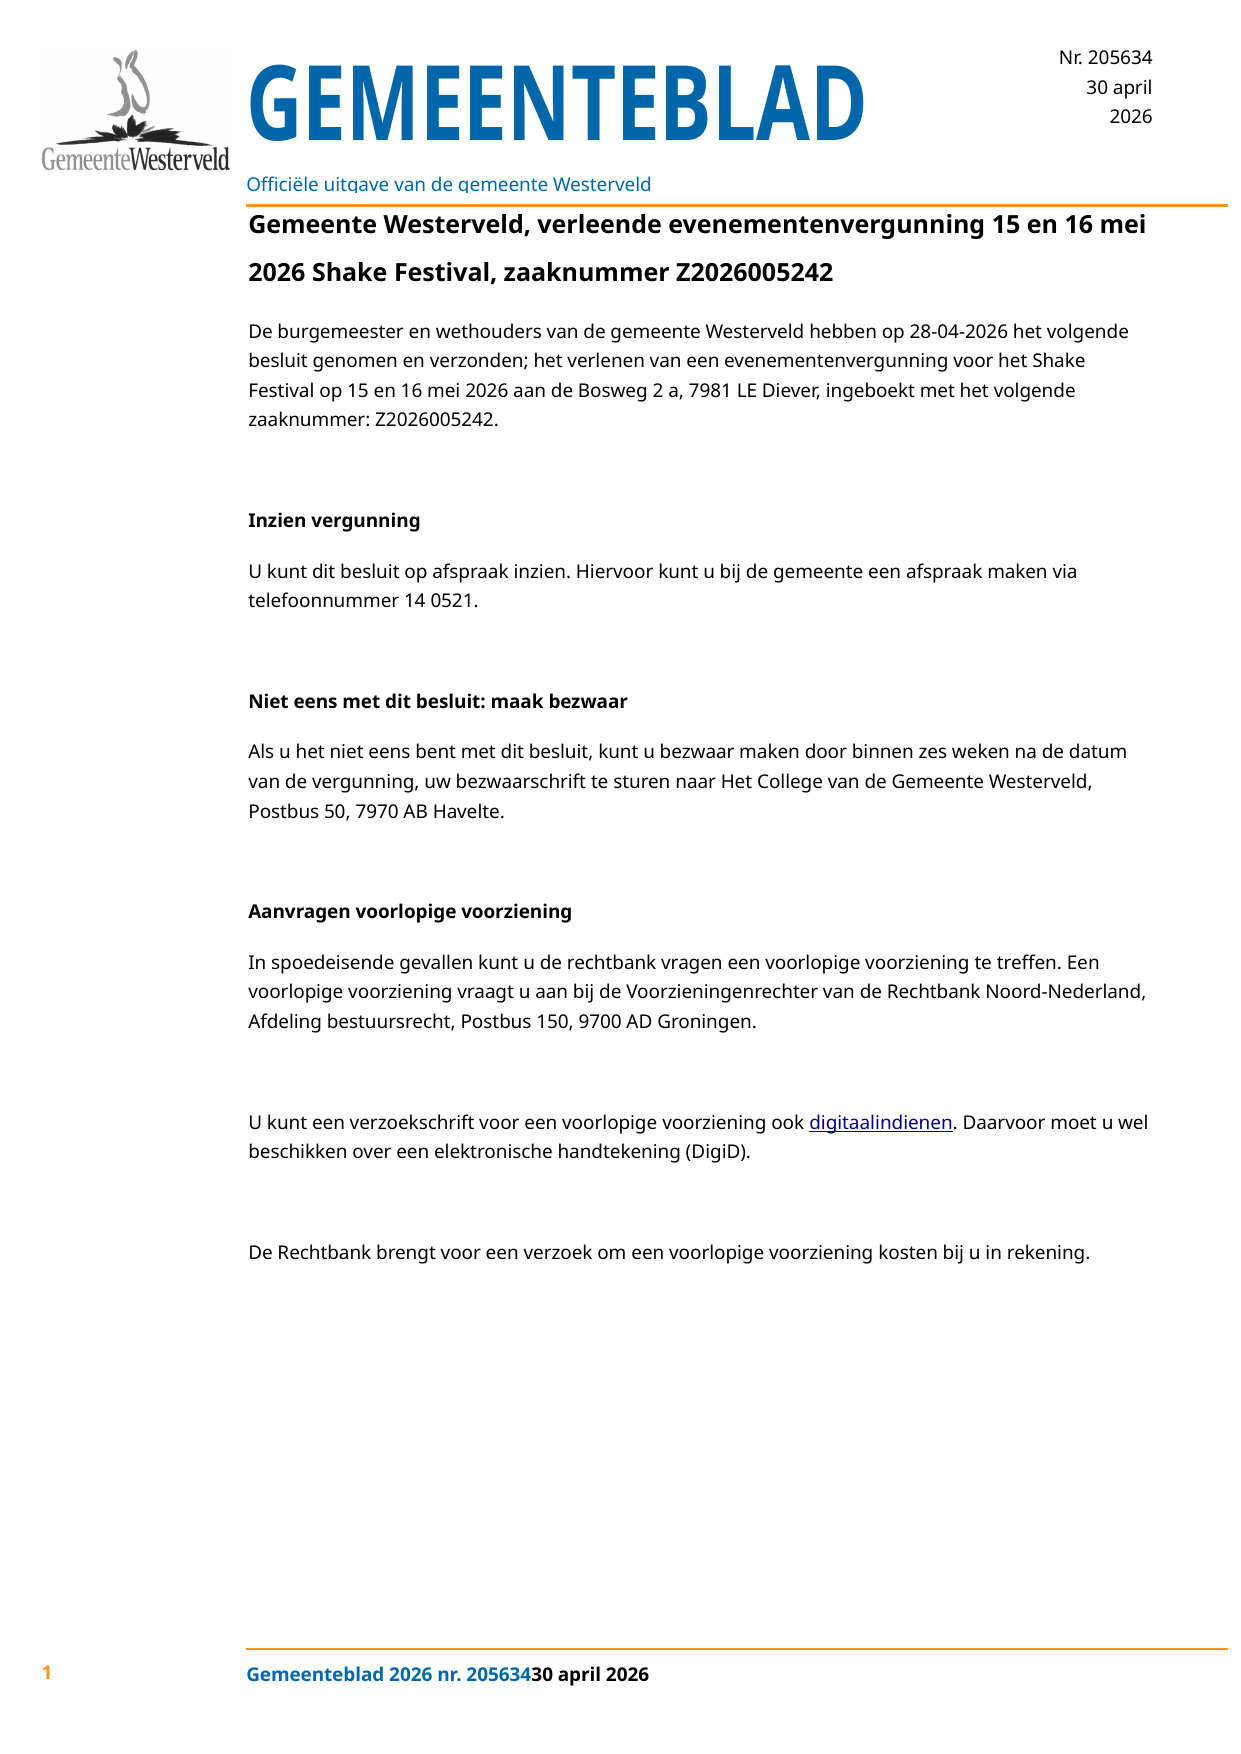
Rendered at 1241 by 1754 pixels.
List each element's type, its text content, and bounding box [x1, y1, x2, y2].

text De burgemeester en wethouders van de gemeente Westerveld hebben op 28-04-2026 het volgende besluit genomen en verzonden; het verlenen van een evenementenvergunning voor het Shake Festival op 15 en 16 mei 2026 aan de Bosweg 2 a, 7981 LE Diever, ingeboekt met het volgende zaaknummer: Z2026005242. [248, 318, 1152, 432]
text U kunt dit besluit op afspraak inzien. Hiervoor kunt u bij de gemeente een afspraak maken via telefoonnummer 14 0521. [248, 558, 1152, 613]
text Aanvragen voorlopige voorziening [248, 899, 1152, 924]
text Gemeente Westerveld, verleende evenementenvergunning 15 en 16 mei 2026 Shake Festival, zaaknummer Z2026005242 [248, 207, 1152, 288]
text De Rechtbank brengt voor een verzoek om een voorlopige voorziening kosten bij u in rekening. [248, 1239, 1152, 1265]
text Niet eens met dit besluit: maak bezwaar [248, 688, 1152, 714]
text Inzien vergunning [248, 507, 1152, 533]
picture [41, 47, 231, 172]
text In spoedeisende gevallen kunt u de rechtbank vragen een voorlopige voorziening te treffen. Een voorlopige voorziening vraagt u aan bij de Voorzieningenrechter van de Rechtbank Noord-Nederland, Afdeling bestuursrecht, Postbus 150, 9700 AD Groningen. [248, 949, 1152, 1034]
text Als u het niet eens bent met dit besluit, kunt u bezwaar maken door binnen zes weken na de datum van de vergunning, uw bezwaarschrift te sturen naar Het College van de Gemeente Westerveld, Postbus 50, 7970 AB Havelte. [248, 739, 1152, 824]
text U kunt een verzoekschrift voor een voorlopige voorziening ook digitaalindienen. Daarvoor moet u wel beschikken over een elektronische handtekening (DigiD). [248, 1109, 1152, 1164]
